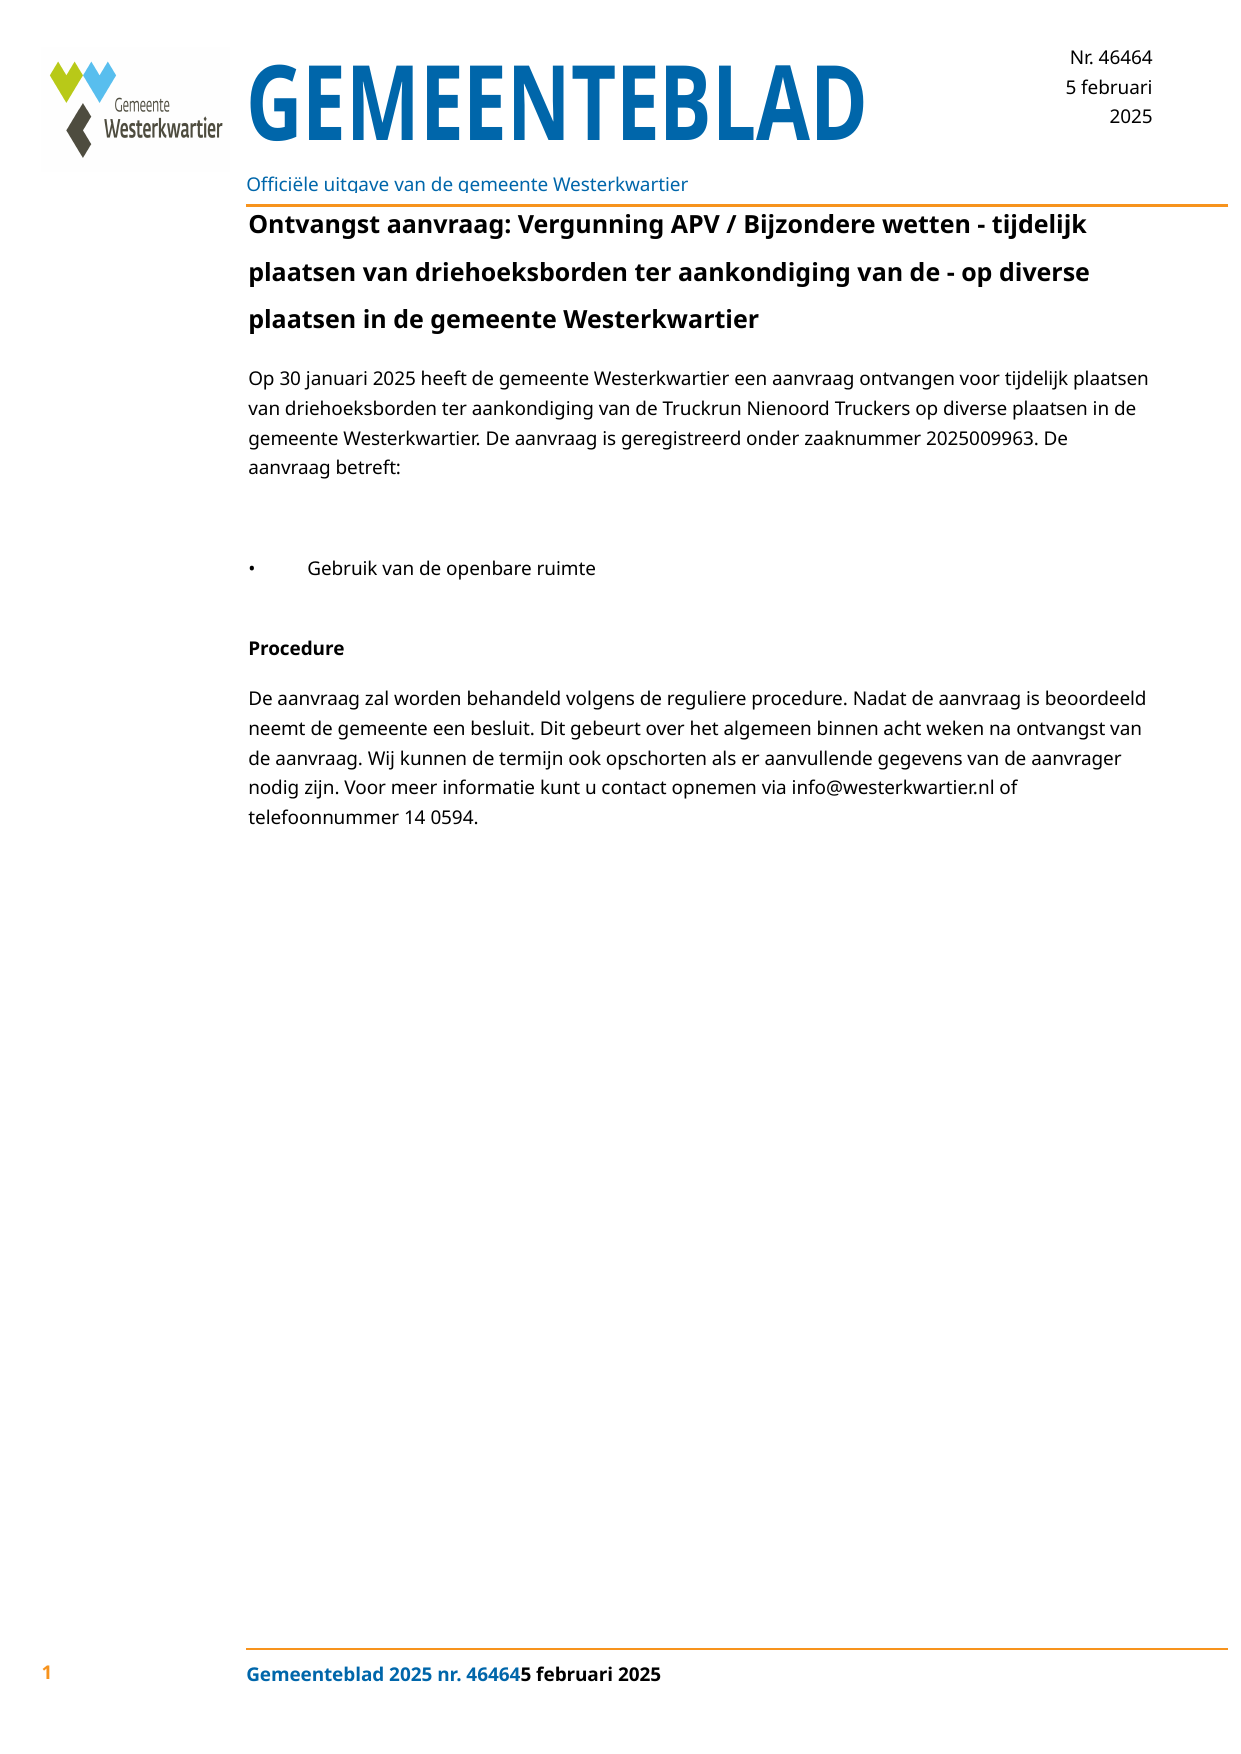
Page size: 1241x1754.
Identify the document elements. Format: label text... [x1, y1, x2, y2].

text De aanvraag zal worden behandeld volgens de reguliere procedure. Nadat de aanvraag is beoordeeld neemt de gemeente een besluit. Dit gebeurt over het algemeen binnen acht weken na ontvangst van de aanvraag. Wij kunnen de termijn ook opschorten als er aanvullende gegevens van de aanvrager nodig zijn. Voor meer informatie kunt u contact opnemen via info@westerkwartier.nl of telefoonnummer 14 0594. [248, 686, 1152, 829]
text Op 30 januari 2025 heeft de gemeente Westerkwartier een aanvraag ontvangen voor tijdelijk plaatsen van driehoeksborden ter aankondiging van de Truckrun Nienoord Truckers op diverse plaatsen in de gemeente Westerkwartier. De aanvraag is geregistreerd onder zaaknummer 2025009963. De aanvraag betreft: [248, 366, 1152, 480]
text Ontvangst aanvraag: Vergunning APV / Bijzondere wetten - tijdelijk plaatsen van driehoeksborden ter aankondiging van de - op diverse plaatsen in de gemeente Westerkwartier [248, 207, 1152, 336]
picture [41, 47, 231, 172]
text Procedure [248, 635, 1152, 661]
list Gebruik van de openbare ruimte [248, 555, 1152, 581]
